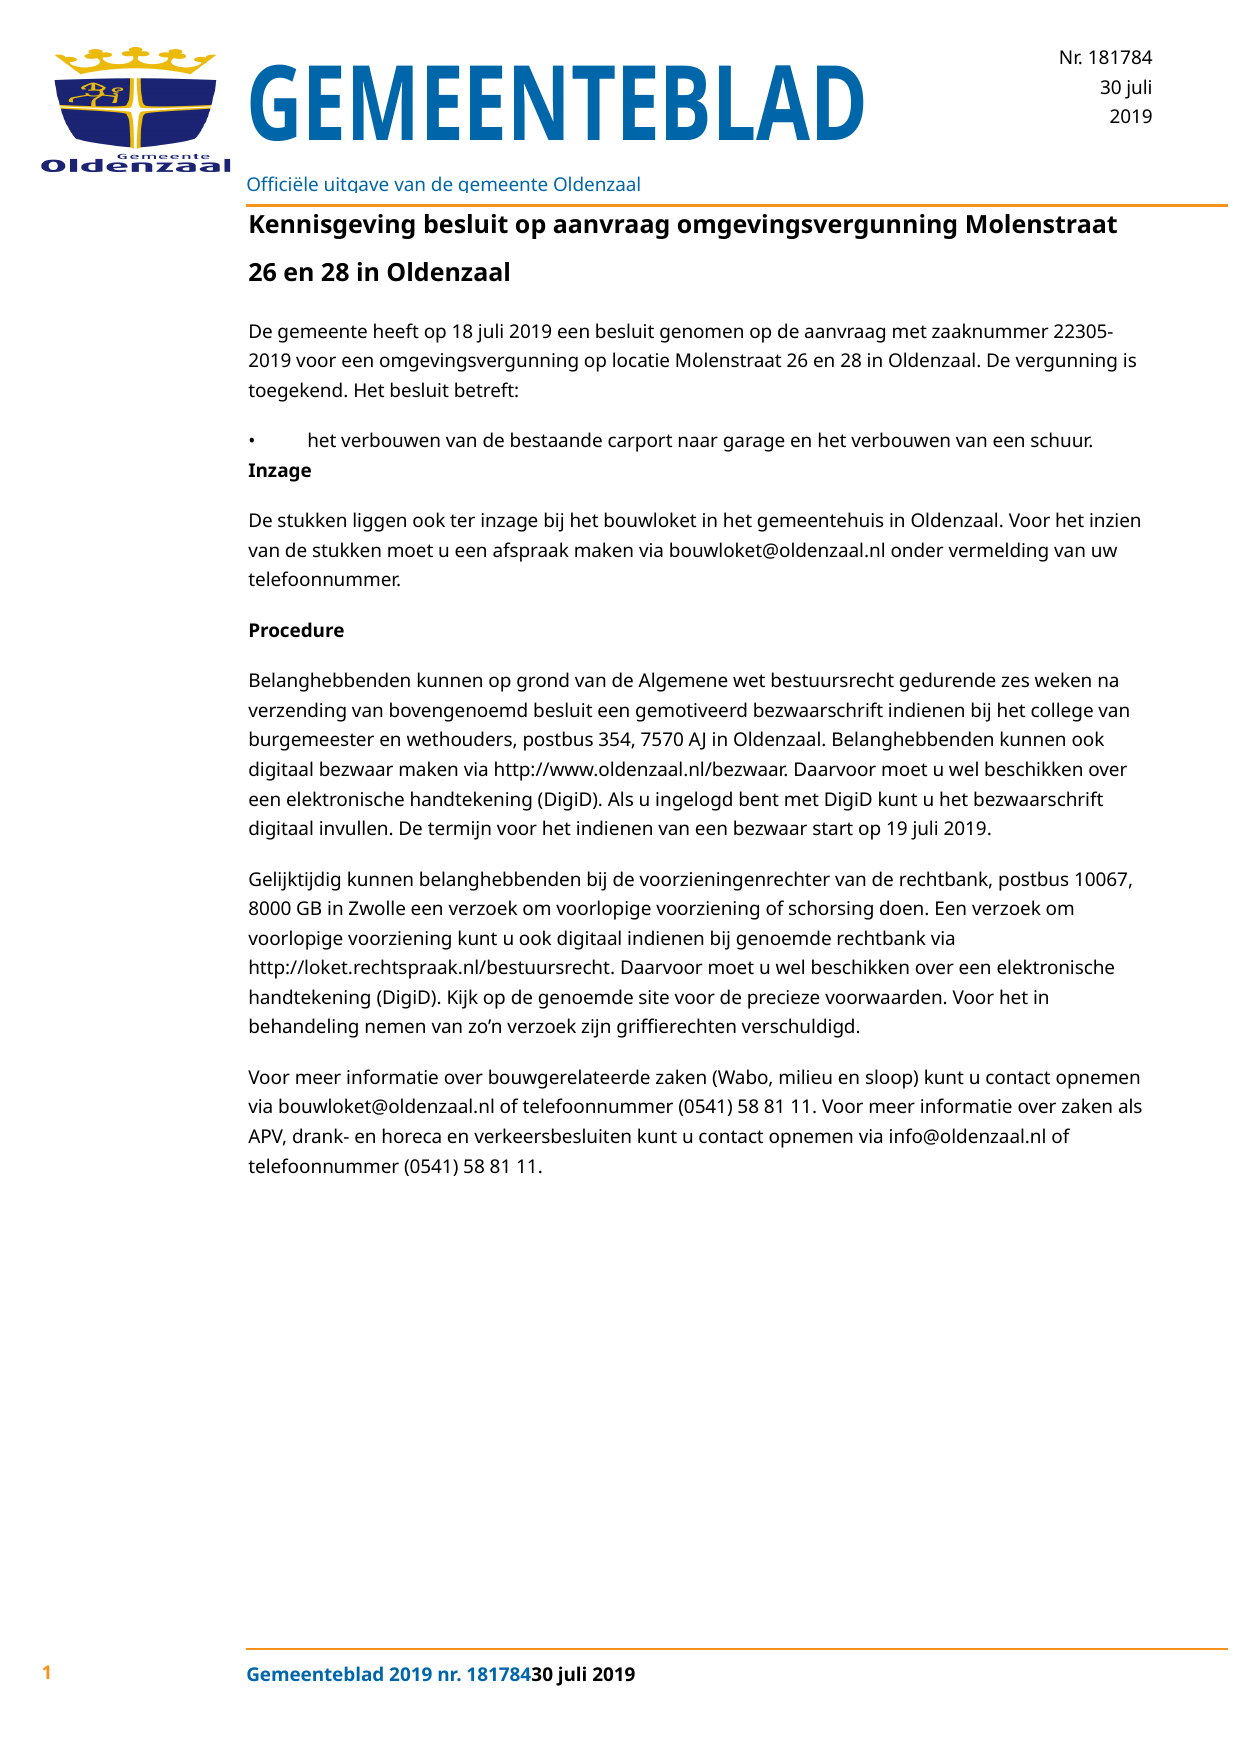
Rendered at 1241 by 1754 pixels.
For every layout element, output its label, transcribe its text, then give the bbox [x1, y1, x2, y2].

text Belanghebbenden kunnen op grond van de Algemene wet bestuursrecht gedurende zes weken na verzending van bovengenoemd besluit een gemotiveerd bezwaarschrift indienen bij het college van burgemeester en wethouders, postbus 354, 7570 AJ in Oldenzaal. Belanghebbenden kunnen ook digitaal bezwaar maken via http://www.oldenzaal.nl/bezwaar. Daarvoor moet u wel beschikken over een elektronische handtekening (DigiD). Als u ingelogd bent met DigiD kunt u het bezwaarschrift digitaal invullen. De termijn voor het indienen van een bezwaar start op 19 juli 2019. [248, 667, 1152, 841]
text Procedure [248, 617, 1152, 643]
list het verbouwen van de bestaande carport naar garage en het verbouwen van een schuur. [248, 427, 1152, 453]
picture [41, 47, 231, 172]
text De stukken liggen ook ter inzage bij het bouwloket in het gemeentehuis in Oldenzaal. Voor het inzien van de stukken moet u een afspraak maken via bouwloket@oldenzaal.nl onder vermelding van uw telefoonnummer. [248, 507, 1152, 592]
text De gemeente heeft op 18 juli 2019 een besluit genomen op de aanvraag met zaaknummer 22305-2019 voor een omgevingsvergunning op locatie Molenstraat 26 en 28 in Oldenzaal. De vergunning is toegekend. Het besluit betreft: [248, 318, 1152, 403]
text Kennisgeving besluit op aanvraag omgevingsvergunning Molenstraat 26 en 28 in Oldenzaal [248, 207, 1152, 288]
text Gelijktijdig kunnen belanghebbenden bij de voorzieningenrechter van de rechtbank, postbus 10067, 8000 GB in Zwolle een verzoek om voorlopige voorziening of schorsing doen. Een verzoek om voorlopige voorziening kunt u ook digitaal indienen bij genoemde rechtbank via http://loket.rechtspraak.nl/bestuursrecht. Daarvoor moet u wel beschikken over een elektronische handtekening (DigiD). Kijk op de genoemde site voor de precieze voorwaarden. Voor het in behandeling nemen van zo’n verzoek zijn griffierechten verschuldigd. [248, 866, 1152, 1039]
text Inzage [248, 457, 1152, 483]
text Voor meer informatie over bouwgerelateerde zaken (Wabo, milieu en sloop) kunt u contact opnemen via bouwloket@oldenzaal.nl of telefoonnummer (0541) 58 81 11. Voor meer informatie over zaken als APV, drank- en horeca en verkeersbesluiten kunt u contact opnemen via info@oldenzaal.nl of telefoonnummer (0541) 58 81 11. [248, 1064, 1152, 1179]
